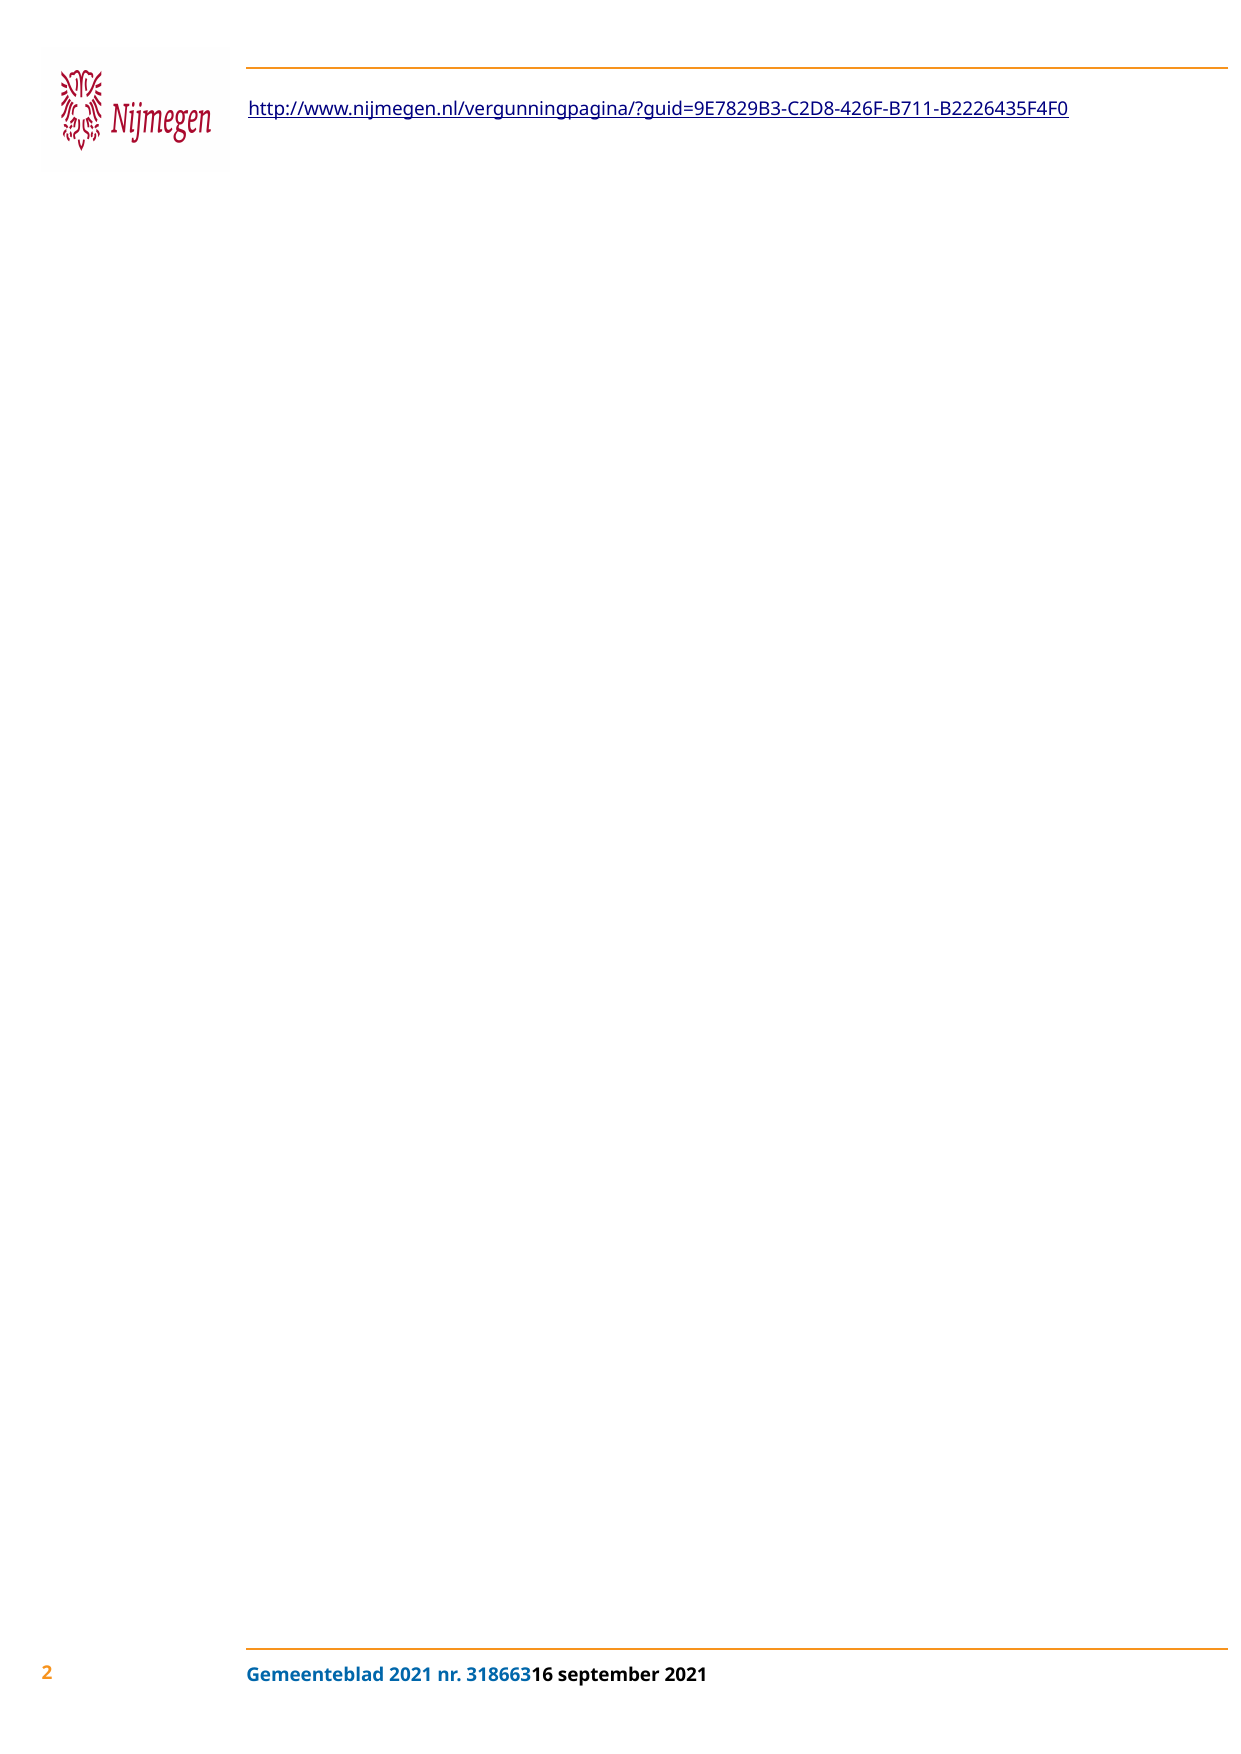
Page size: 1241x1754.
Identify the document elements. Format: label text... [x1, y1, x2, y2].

text http://www.nijmegen.nl/vergunningpagina/?guid=9E7829B3-C2D8-426F-B711-B2226435F4F0 [248, 95, 1152, 121]
picture [41, 47, 231, 172]
